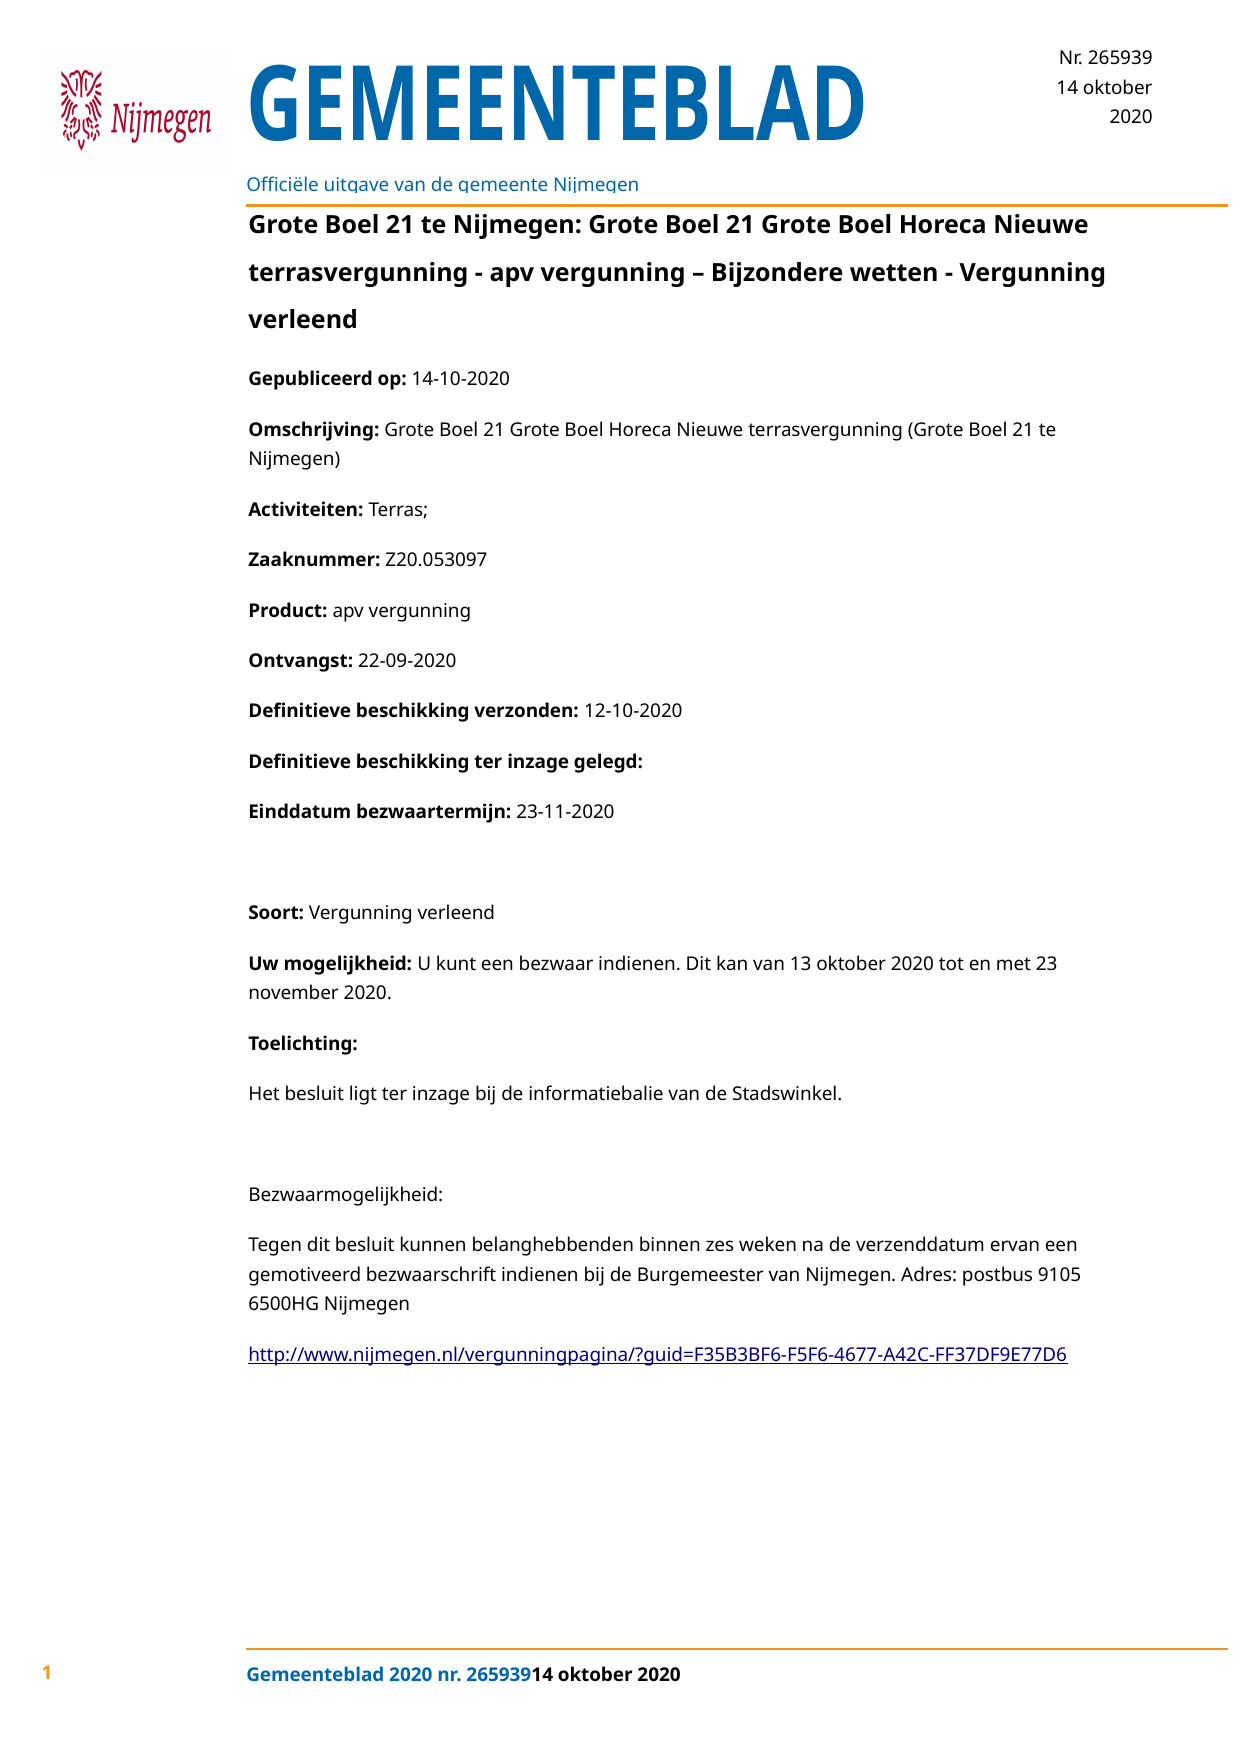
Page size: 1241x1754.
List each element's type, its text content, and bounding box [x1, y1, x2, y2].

text Definitieve beschikking ter inzage gelegd: [248, 748, 1152, 774]
text Grote Boel 21 te Nijmegen: Grote Boel 21 Grote Boel Horeca Nieuwe terrasvergunning - apv vergunning – Bijzondere wetten - Vergunning verleend [248, 207, 1152, 336]
text Definitieve beschikking verzonden: 12-10-2020 [248, 698, 1152, 723]
text Tegen dit besluit kunnen belanghebbenden binnen zes weken na de verzenddatum ervan een gemotiveerd bezwaarschrift indienen bij de Burgemeester van Nijmegen. Adres: postbus 9105 6500HG Nijmegen [248, 1231, 1152, 1316]
text Activiteiten: Terras; [248, 496, 1152, 522]
text Het besluit ligt ter inzage bij de informatiebalie van de Stadswinkel. [248, 1080, 1152, 1106]
text Toelichting: [248, 1030, 1152, 1055]
text http://www.nijmegen.nl/vergunningpagina/?guid=F35B3BF6-F5F6-4677-A42C-FF37DF9E77D6 [248, 1341, 1152, 1367]
text Ontvangst: 22-09-2020 [248, 647, 1152, 673]
text Einddatum bezwaartermijn: 23-11-2020 [248, 798, 1152, 824]
text Omschrijving: Grote Boel 21 Grote Boel Horeca Nieuwe terrasvergunning (Grote Boel 21 te Nijmegen) [248, 416, 1152, 471]
text Uw mogelijkheid: U kunt een bezwaar indienen. Dit kan van 13 oktober 2020 tot en met 23 november 2020. [248, 950, 1152, 1005]
text Product: apv vergunning [248, 597, 1152, 622]
text Zaaknummer: Z20.053097 [248, 546, 1152, 572]
text Soort: Vergunning verleend [248, 899, 1152, 925]
text Bezwaarmogelijkheid: [248, 1181, 1152, 1207]
text Gepubliceerd op: 14-10-2020 [248, 366, 1152, 391]
picture [41, 47, 231, 172]
